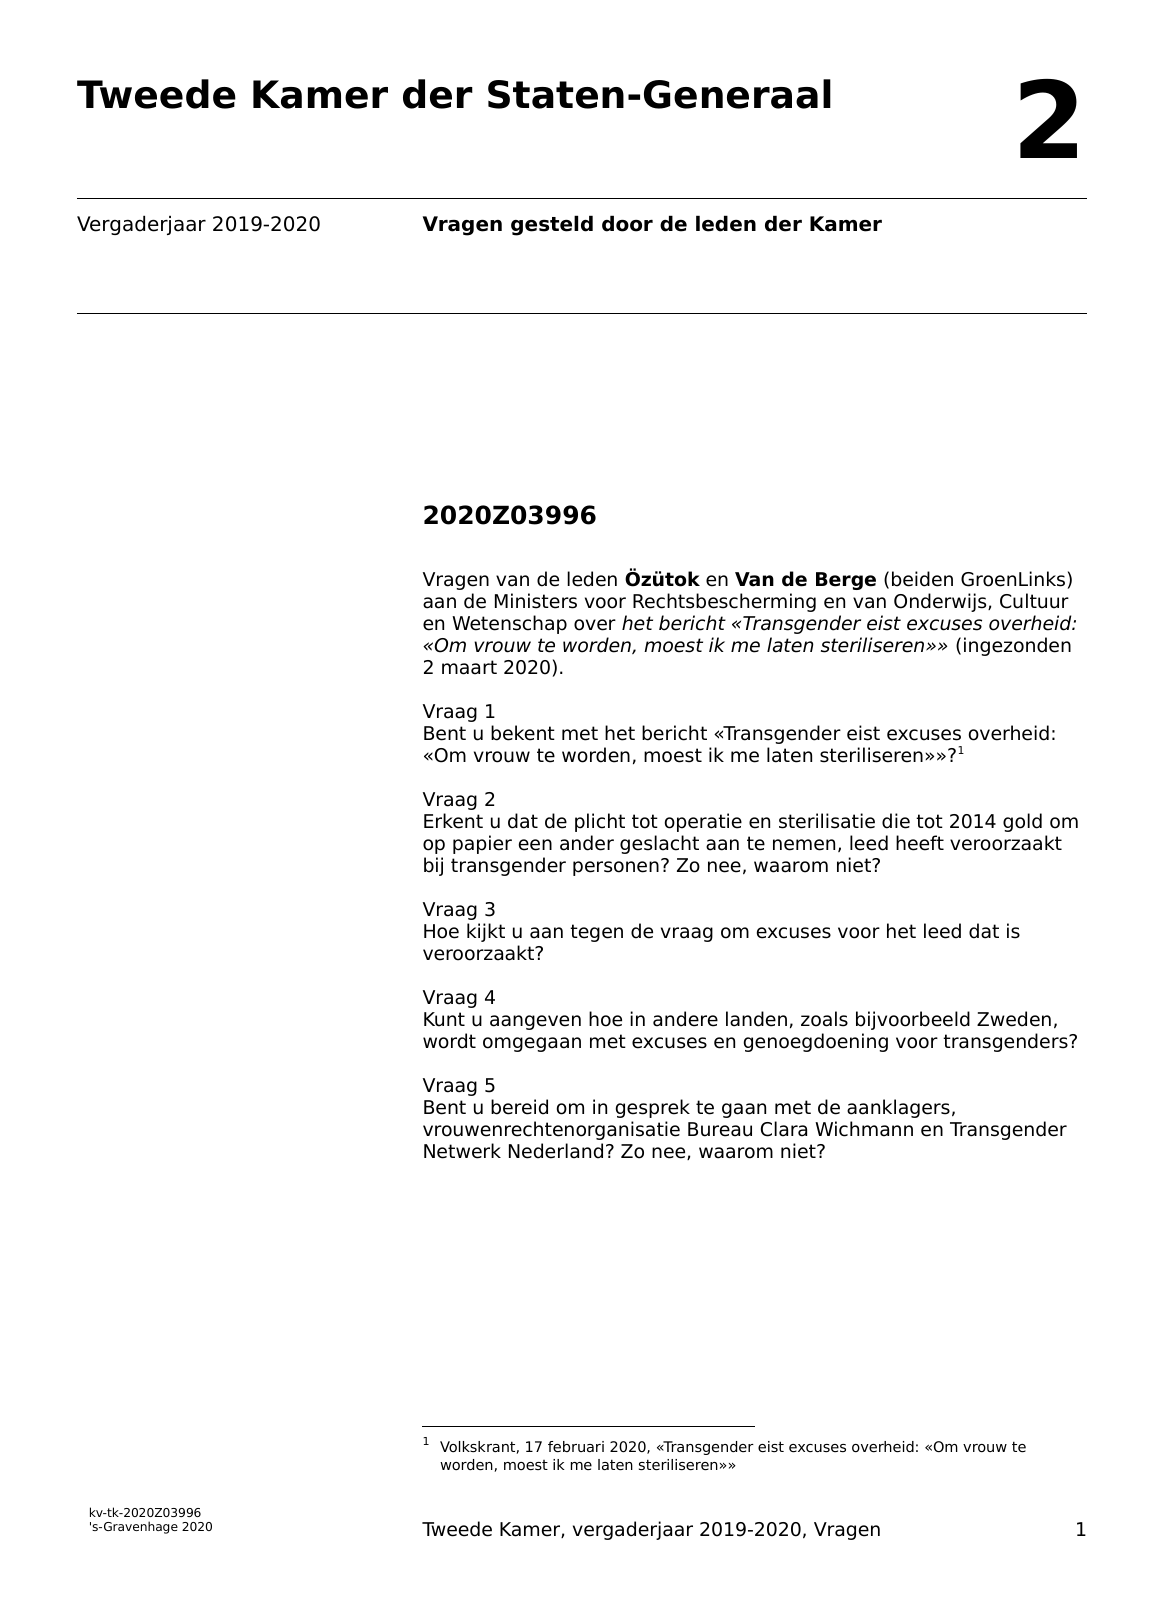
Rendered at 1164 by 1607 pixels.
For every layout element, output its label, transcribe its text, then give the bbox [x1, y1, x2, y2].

text Vragen van de leden Özütok en Van de Berge (beiden GroenLinks) aan de Ministers voor Rechtsbescherming en van Onderwijs, Cultuur en Wetenschap over het bericht «Transgender eist excuses overheid: «Om vrouw te worden, moest ik me laten steriliseren»» (ingezonden 2 maart 2020). [422, 569, 1087, 679]
text Volkskrant, 17 februari 2020, «Transgender eist excuses overheid: «Om vrouw te worden, moest ik me laten steriliseren»» [422, 1435, 1087, 1474]
text Bent u bereid om in gesprek te gaan met de aanklagers, vrouwenrechtenorganisatie Bureau Clara Wichmann en Transgender Netwerk Nederland? Zo nee, waarom niet? [422, 1097, 1087, 1163]
table_header 2 [886, 59, 1087, 198]
text Hoe kijkt u aan tegen de vraag om excuses voor het leed dat is veroorzaakt? [422, 921, 1087, 965]
text Kunt u aangeven hoe in andere landen, zoals bijvoorbeeld Zweden, wordt omgegaan met excuses en genoegdoening voor transgenders? [422, 1009, 1087, 1053]
text Vraag 2 [422, 789, 1087, 811]
text 2020Z03996 [422, 501, 1087, 531]
text Erkent u dat de plicht tot operatie en sterilisatie die tot 2014 gold om op papier een ander geslacht aan te nemen, leed heeft veroorzaakt bij transgender personen? Zo nee, waarom niet? [422, 811, 1087, 877]
text Bent u bekent met het bericht «Transgender eist excuses overheid: «Om vrouw te worden, moest ik me laten steriliseren»»? [422, 723, 1087, 767]
text Vraag 1 [422, 701, 1087, 723]
text kv-tk-2020Z03996 [88, 1506, 323, 1520]
text Vraag 5 [422, 1075, 1087, 1097]
table_header Tweede Kamer der Staten-Generaal [77, 59, 886, 198]
table_cell Vergaderjaar 2019-2020 [77, 199, 422, 313]
text 's-Gravenhage 2020 [88, 1520, 323, 1534]
table_cell Vragen gesteld door de leden der Kamer [422, 199, 1087, 313]
text Vraag 3 [422, 899, 1087, 921]
text Vraag 4 [422, 987, 1087, 1009]
